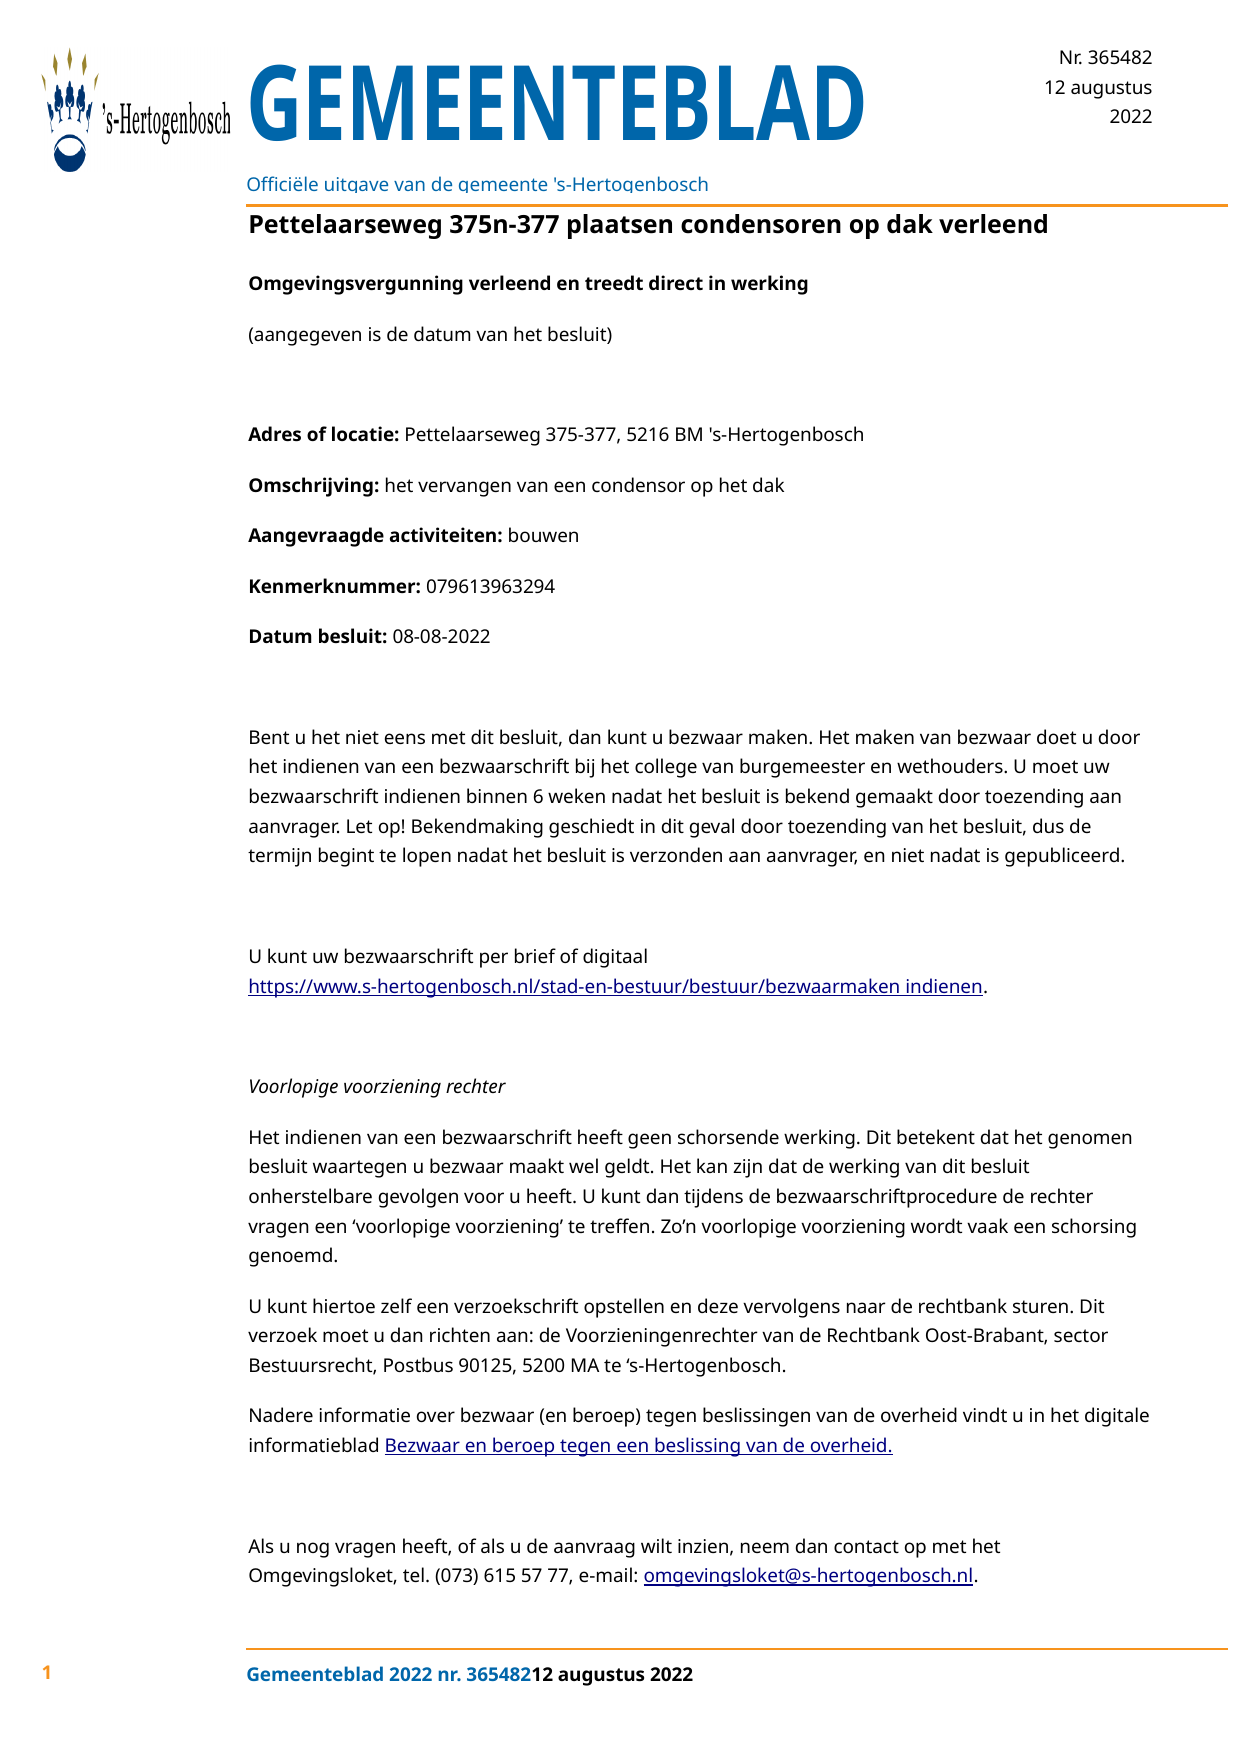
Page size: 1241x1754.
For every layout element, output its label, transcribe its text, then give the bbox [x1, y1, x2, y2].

text Aangevraagde activiteiten: bouwen [248, 522, 1152, 548]
text Adres of locatie: Pettelaarseweg 375-377, 5216 BM 's-Hertogenbosch [248, 422, 1152, 447]
text Als u nog vragen heeft, of als u de aanvraag wilt inzien, neem dan contact op met het Omgevingsloket, tel. (073) 615 57 77, e-mail: omgevingsloket@s-hertogenbosch.nl. [248, 1533, 1152, 1588]
text Nadere informatie over bezwaar (en beroep) tegen beslissingen van de overheid vindt u in het digitale informatieblad Bezwaar en beroep tegen een beslissing van de overheid. [248, 1402, 1152, 1458]
text Datum besluit: 08-08-2022 [248, 623, 1152, 649]
text U kunt uw bezwaarschrift per brief of digitaal https://www.s-hertogenbosch.nl/stad-en-bestuur/bestuur/bezwaarmaken indienen. [248, 943, 1152, 998]
text Voorlopige voorziening rechter [248, 1074, 1152, 1099]
text Omgevingsvergunning verleend en treedt direct in werking [248, 270, 1152, 296]
text Omschrijving: het vervangen van een condensor op het dak [248, 472, 1152, 498]
text Kenmerknummer: 079613963294 [248, 573, 1152, 598]
text Bent u het niet eens met dit besluit, dan kunt u bezwaar maken. Het maken van bezwaar doet u door het indienen van een bezwaarschrift bij het college van burgemeester en wethouders. U moet uw bezwaarschrift indienen binnen 6 weken nadat het besluit is bekend gemaakt door toezending aan aanvrager. Let op! Bekendmaking geschiedt in dit geval door toezending van het besluit, dus de termijn begint te lopen nadat het besluit is verzonden aan aanvrager, en niet nadat is gepubliceerd. [248, 724, 1152, 868]
text (aangegeven is de datum van het besluit) [248, 321, 1152, 346]
text Pettelaarseweg 375n-377 plaatsen condensoren op dak verleend [248, 207, 1152, 241]
picture [41, 47, 231, 172]
text U kunt hiertoe zelf een verzoekschrift opstellen en deze vervolgens naar de rechtbank sturen. Dit verzoek moet u dan richten aan: de Voorzieningenrechter van de Rechtbank Oost-Brabant, sector Bestuursrecht, Postbus 90125, 5200 MA te ‘s-Hertogenbosch. [248, 1293, 1152, 1378]
text Het indienen van een bezwaarschrift heeft geen schorsende werking. Dit betekent dat het genomen besluit waartegen u bezwaar maakt wel geldt. Het kan zijn dat de werking van dit besluit onherstelbare gevolgen voor u heeft. U kunt dan tijdens de bezwaarschriftprocedure de rechter vragen een ‘voorlopige voorziening’ te treffen. Zo’n voorlopige voorziening wordt vaak een schorsing genoemd. [248, 1124, 1152, 1268]
